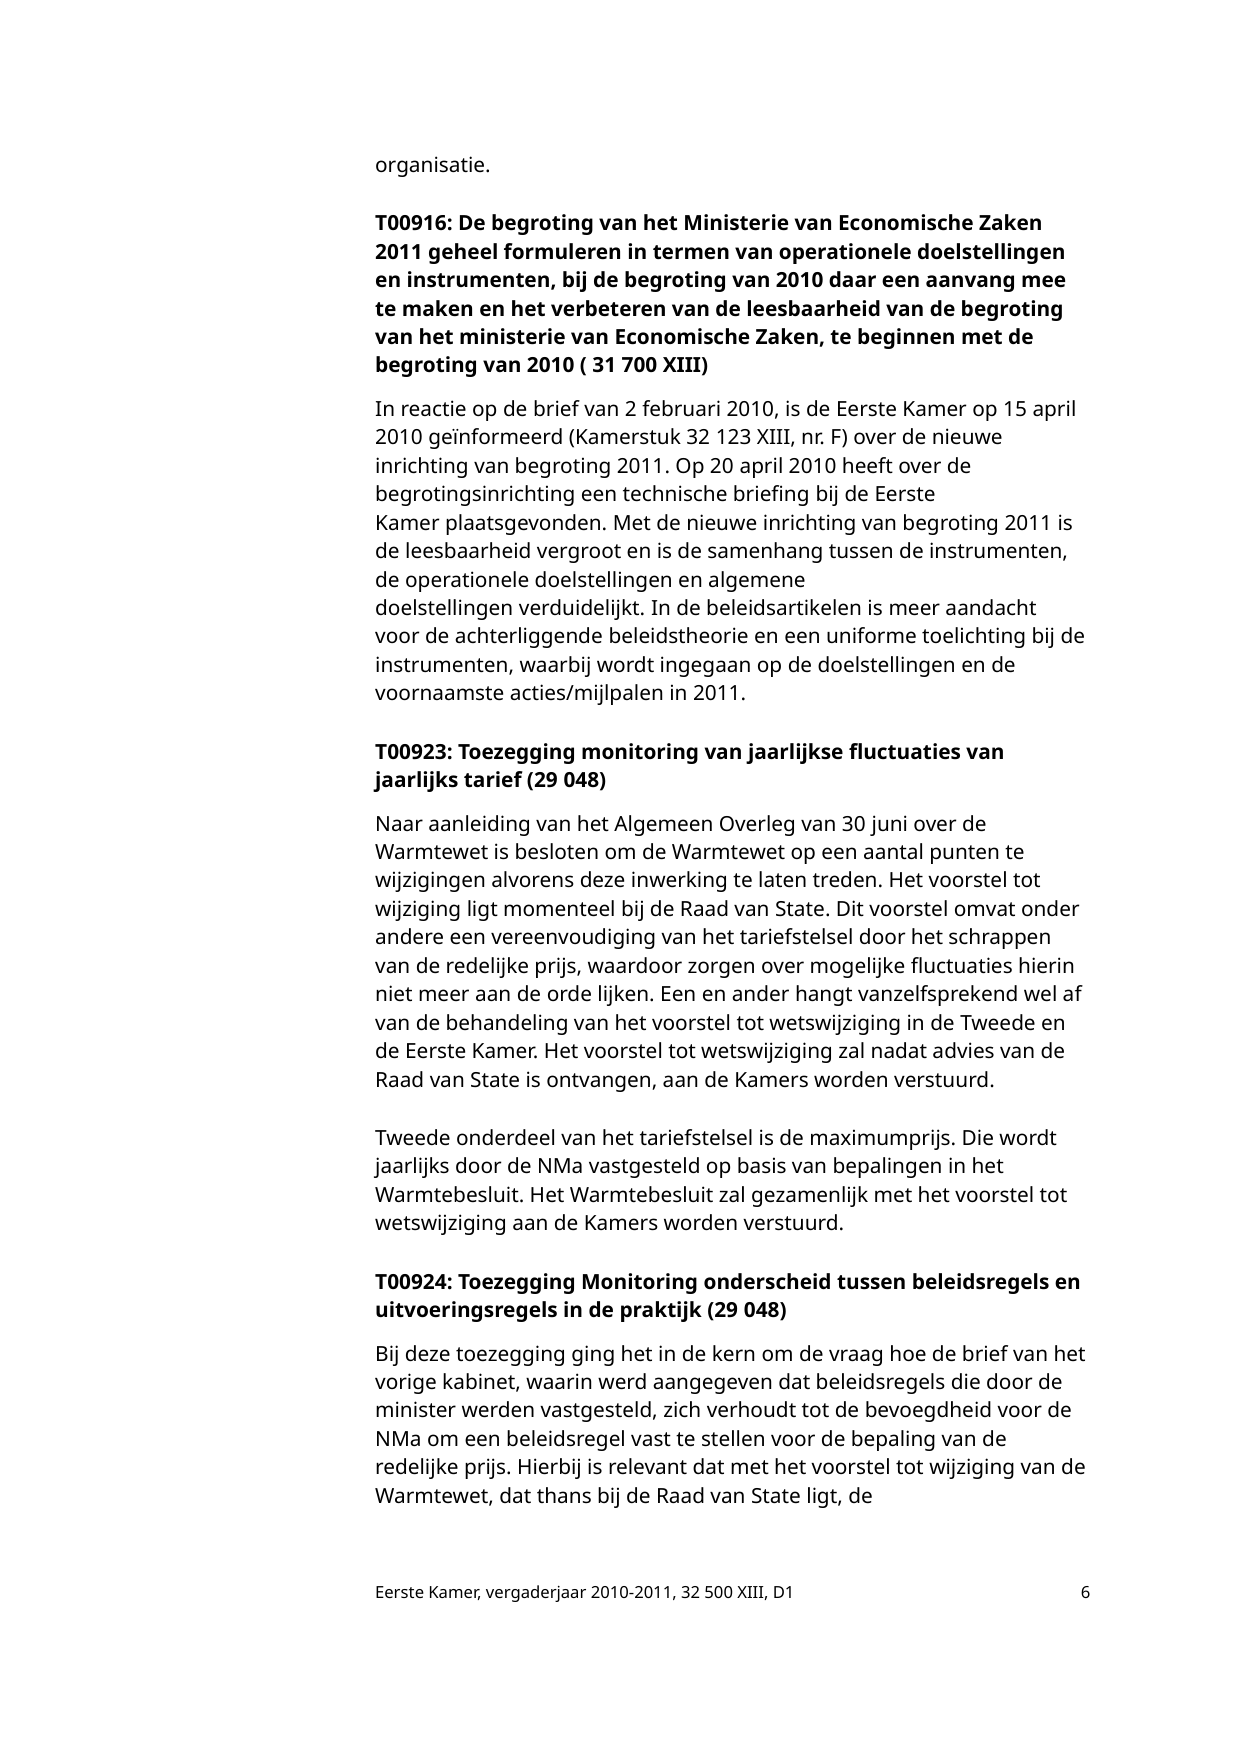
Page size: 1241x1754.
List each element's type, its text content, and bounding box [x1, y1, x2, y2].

text In reactie op de brief van 2 februari 2010, is de Eerste Kamer op 15 april 2010 geïnformeerd (Kamerstuk 32 123 XIII, nr. F) over de nieuwe inrichting van begroting 2011. Op 20 april 2010 heeft over de begrotingsinrichting een technische briefing bij de Eerste Kamer plaatsgevonden. Met de nieuwe inrichting van begroting 2011 is de leesbaarheid vergroot en is de samenhang tussen de instrumenten, de operationele doelstellingen en algemene doelstellingen verduidelijkt. In de beleidsartikelen is meer aandacht voor de achterliggende beleidstheorie en een uniforme toelichting bij de instrumenten, waarbij wordt ingegaan op de doelstellingen en de voornaamste acties/mijlpalen in 2011. [375, 394, 1090, 707]
text Tweede onderdeel van het tariefstelsel is de maximumprijs. Die wordt jaarlijks door de NMa vastgesteld op basis van bepalingen in het Warmtebesluit. Het Warmtebesluit zal gezamenlijk met het voorstel tot wetswijziging aan de Kamers worden verstuurd. [375, 1123, 1090, 1237]
text T00916: De begroting van het Ministerie van Economische Zaken 2011 geheel formuleren in termen van operationele doelstellingen en instrumenten, bij de begroting van 2010 daar een aanvang mee te maken en het verbeteren van de leesbaarheid van de begroting van het ministerie van Economische Zaken, te beginnen met de begroting van 2010 ( 31 700 XIII) [375, 208, 1090, 379]
text Bij deze toezegging ging het in de kern om de vraag hoe de brief van het vorige kabinet, waarin werd aangegeven dat beleidsregels die door de minister werden vastgesteld, zich verhoudt tot de bevoegdheid voor de NMa om een beleidsregel vast te stellen voor de bepaling van de redelijke prijs. Hierbij is relevant dat met het voorstel tot wijziging van de Warmtewet, dat thans bij de Raad van State ligt, de [375, 1339, 1090, 1509]
text Naar aanleiding van het Algemeen Overleg van 30 juni over de Warmtewet is besloten om de Warmtewet op een aantal punten te wijzigingen alvorens deze inwerking te laten treden. Het voorstel tot wijziging ligt momenteel bij de Raad van State. Dit voorstel omvat onder andere een vereenvoudiging van het tariefstelsel door het schrappen van de redelijke prijs, waardoor zorgen over mogelijke fluctuaties hierin niet meer aan de orde lijken. Een en ander hangt vanzelfsprekend wel af van de behandeling van het voorstel tot wetswijziging in de Tweede en de Eerste Kamer. Het voorstel tot wetswijziging zal nadat advies van de Raad van State is ontvangen, aan de Kamers worden verstuurd. [375, 809, 1090, 1093]
text T00923: Toezegging monitoring van jaarlijkse fluctuaties van jaarlijks tarief (29 048) [375, 737, 1090, 794]
text T00924: Toezegging Monitoring onderscheid tussen beleidsregels en uitvoeringsregels in de praktijk (29 048) [375, 1267, 1090, 1324]
text organisatie. [375, 150, 1090, 178]
